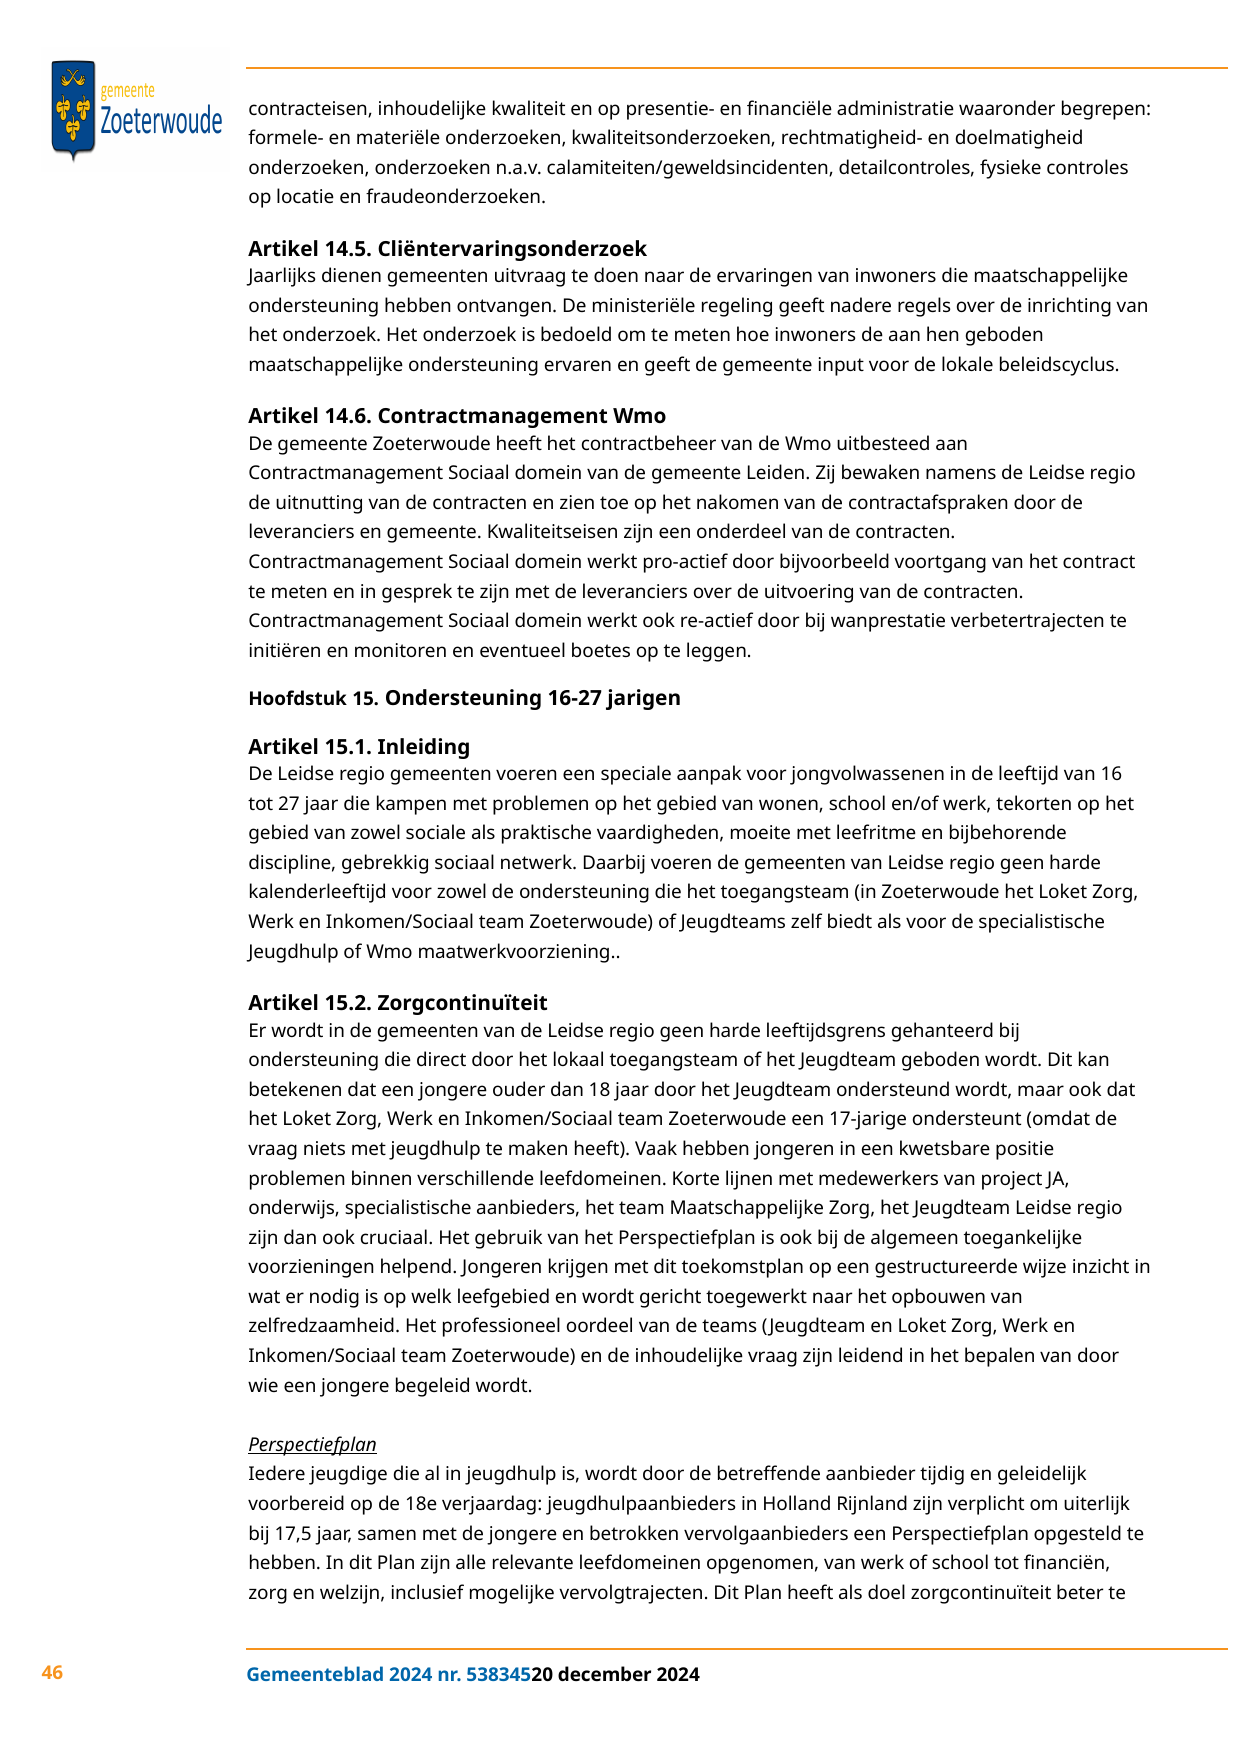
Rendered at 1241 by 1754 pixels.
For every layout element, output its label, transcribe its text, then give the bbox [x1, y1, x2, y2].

text Artikel 15.2. Zorgcontinuïteit [248, 988, 1152, 1017]
text Perspectiefplan [248, 1431, 1152, 1457]
text Iedere jeugdige die al in jeugdhulp is, wordt door de betreffende aanbieder tijdig en geleidelijk voorbereid op de 18e verjaardag: jeugdhulpaanbieders in Holland Rijnland zijn verplicht om uiterlijk bij 17,5 jaar, samen met de jongere en betrokken vervolgaanbieders een Perspectiefplan opgesteld te hebben. In dit Plan zijn alle relevante leefdomeinen opgenomen, van werk of school tot financiën, zorg en welzijn, inclusief mogelijke vervolgtrajecten. Dit Plan heeft als doel zorgcontinuïteit beter te [248, 1461, 1152, 1604]
picture [41, 47, 231, 172]
text Artikel 15.1. Inleiding [248, 732, 1152, 760]
text contracteisen, inhoudelijke kwaliteit en op presentie- en financiële administratie waaronder begrepen: formele- en materiële onderzoeken, kwaliteitsonderzoeken, rechtmatigheid- en doelmatigheid onderzoeken, onderzoeken n.a.v. calamiteiten/geweldsincidenten, detailcontroles, fysieke controles op locatie en fraudeonderzoeken. [248, 95, 1152, 209]
text Jaarlijks dienen gemeenten uitvraag te doen naar de ervaringen van inwoners die maatschappelijke ondersteuning hebben ontvangen. De ministeriële regeling geeft nadere regels over de inrichting van het onderzoek. Het onderzoek is bedoeld om te meten hoe inwoners de aan hen geboden maatschappelijke ondersteuning ervaren en geeft de gemeente input voor de lokale beleidscyclus. [248, 262, 1152, 377]
text Er wordt in de gemeenten van de Leidse regio geen harde leeftijdsgrens gehanteerd bij ondersteuning die direct door het lokaal toegangsteam of het Jeugdteam geboden wordt. Dit kan betekenen dat een jongere ouder dan 18 jaar door het Jeugdteam ondersteund wordt, maar ook dat het Loket Zorg, Werk en Inkomen/Sociaal team Zoeterwoude een 17-jarige ondersteunt (omdat de vraag niets met jeugdhulp te maken heeft). Vaak hebben jongeren in een kwetsbare positie problemen binnen verschillende leefdomeinen. Korte lijnen met medewerkers van project JA, onderwijs, specialistische aanbieders, het team Maatschappelijke Zorg, het Jeugdteam Leidse regio zijn dan ook cruciaal. Het gebruik van het Perspectiefplan is ook bij de algemeen toegankelijke voorzieningen helpend. Jongeren krijgen met dit toekomstplan op een gestructureerde wijze inzicht in wat er nodig is op welk leefgebied en wordt gericht toegewerkt naar het opbouwen van zelfredzaamheid. Het professioneel oordeel van de teams (Jeugdteam en Loket Zorg, Werk en Inkomen/Sociaal team Zoeterwoude) en de inhoudelijke vraag zijn leidend in het bepalen van door wie een jongere begeleid wordt. [248, 1017, 1152, 1397]
text Artikel 14.6. Contractmanagement Wmo [248, 402, 1152, 430]
text Artikel 14.5. Cliëntervaringsonderzoek [248, 234, 1152, 262]
text De Leidse regio gemeenten voeren een speciale aanpak voor jongvolwassenen in de leeftijd van 16 tot 27 jaar die kampen met problemen op het gebied van wonen, school en/of werk, tekorten op het gebied van zowel sociale als praktische vaardigheden, moeite met leefritme en bijbehorende discipline, gebrekkig sociaal netwerk. Daarbij voeren de gemeenten van Leidse regio geen harde kalenderleeftijd voor zowel de ondersteuning die het toegangsteam (in Zoeterwoude het Loket Zorg, Werk en Inkomen/Sociaal team Zoeterwoude) of Jeugdteams zelf biedt als voor de specialistische Jeugdhulp of Wmo maatwerkvoorziening.. [248, 760, 1152, 964]
text Hoofdstuk 15. Ondersteuning 16-27 jarigen [248, 683, 1152, 711]
text De gemeente Zoeterwoude heeft het contractbeheer van de Wmo uitbesteed aan Contractmanagement Sociaal domein van de gemeente Leiden. Zij bewaken namens de Leidse regio de uitnutting van de contracten en zien toe op het nakomen van de contractafspraken door de leveranciers en gemeente. Kwaliteitseisen zijn een onderdeel van de contracten. Contractmanagement Sociaal domein werkt pro-actief door bijvoorbeeld voortgang van het contract te meten en in gesprek te zijn met de leveranciers over de uitvoering van de contracten. Contractmanagement Sociaal domein werkt ook re-actief door bij wanprestatie verbetertrajecten te initiëren en monitoren en eventueel boetes op te leggen. [248, 430, 1152, 663]
